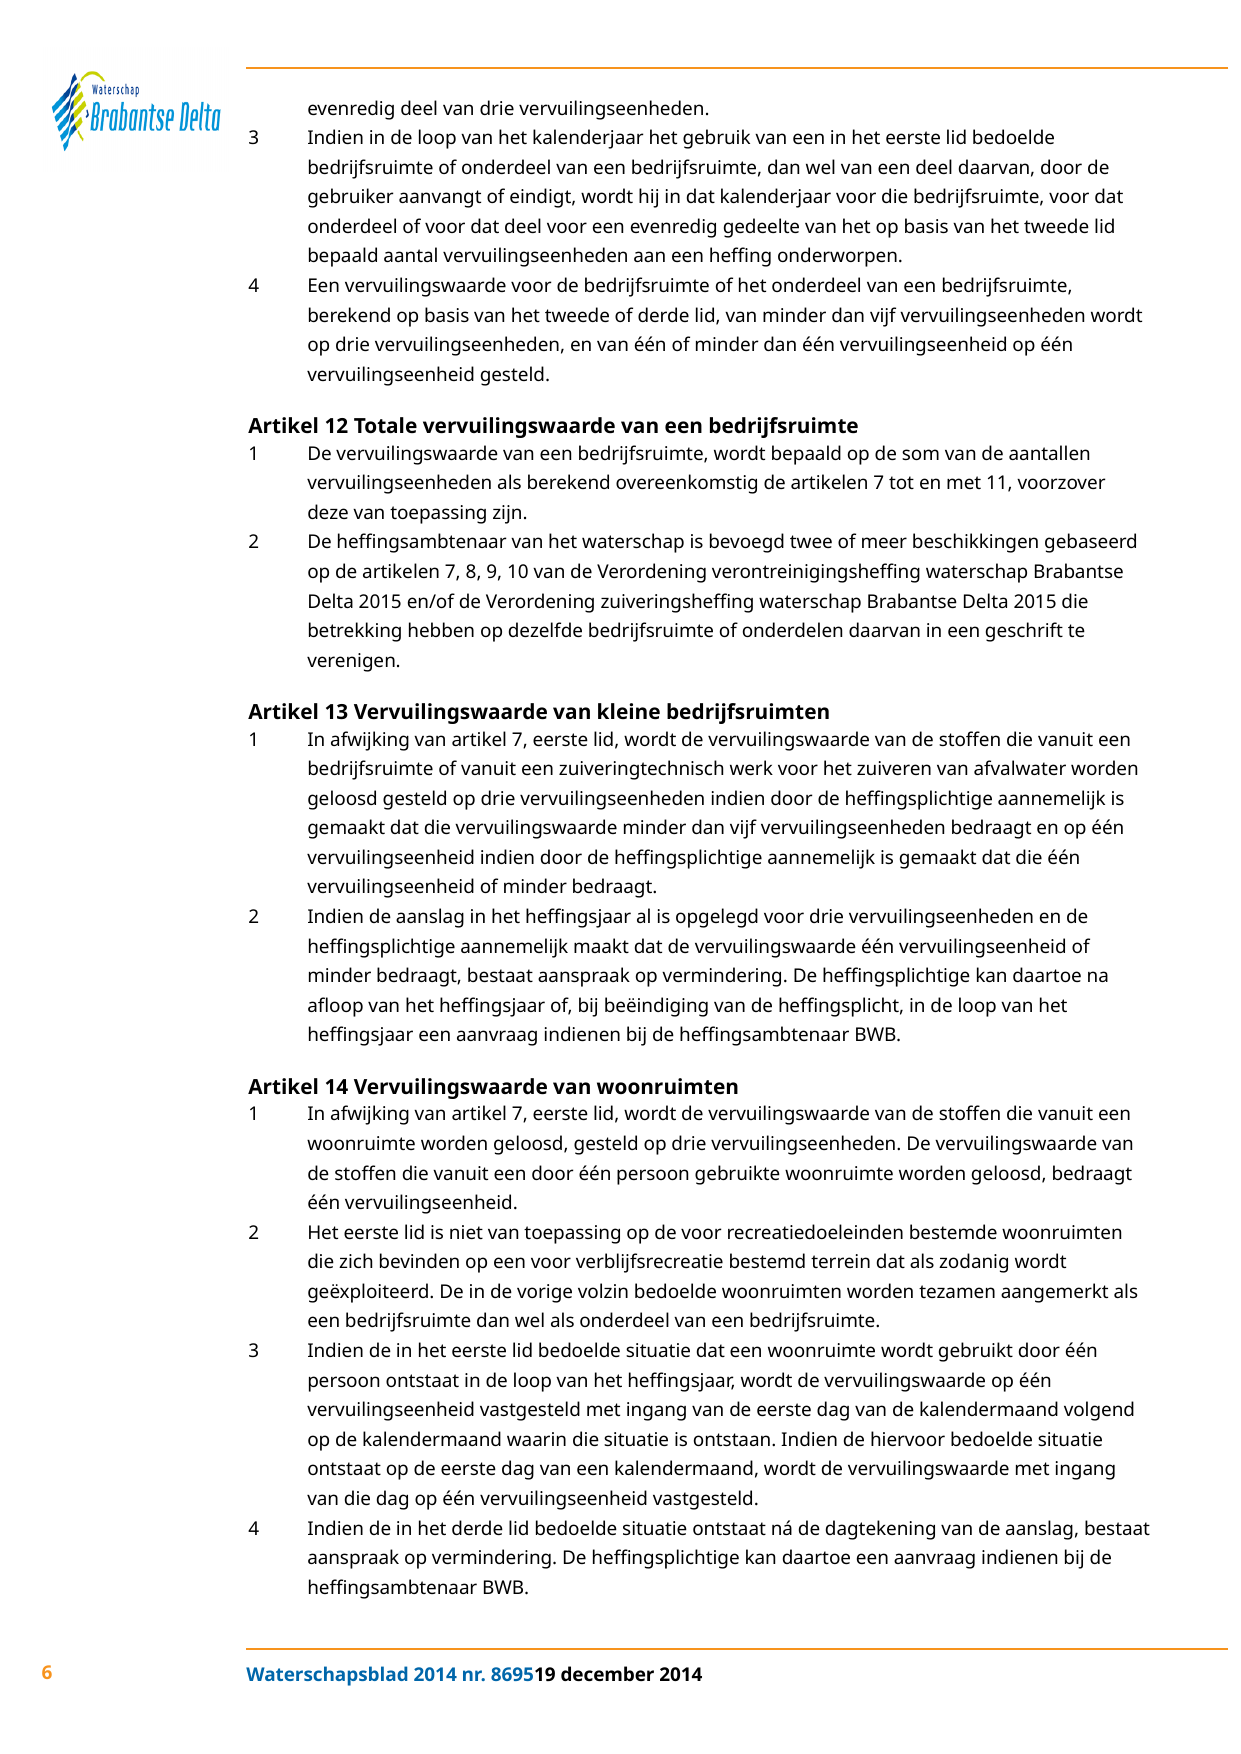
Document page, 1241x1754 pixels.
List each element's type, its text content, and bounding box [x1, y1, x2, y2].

text Artikel 12 Totale vervuilingswaarde van een bedrijfsruimte [248, 411, 1152, 440]
list Indien in de loop van het kalenderjaar het gebruik van een in het eerste lid bedoelde bedrijfsruimte of onderdeel van een bedrijfsruimte, dan wel van een deel daarvan, door de gebruiker aanvangt of eindigt, wordt hij in dat kalenderjaar voor die bedrijfsruimte, voor dat onderdeel of voor dat deel voor een evenredig gedeelte van het op basis van het tweede lid bepaald aantal vervuilingseenheden aan een heffing onderworpen. [248, 124, 1152, 268]
list De heffingsambtenaar van het waterschap is bevoegd twee of meer beschikkingen gebaseerd op de artikelen 7, 8, 9, 10 van de Verordening verontreinigingsheffing waterschap Brabantse Delta 2015 en/of de Verordening zuiveringsheffing waterschap Brabantse Delta 2015 die betrekking hebben op dezelfde bedrijfsruimte of onderdelen daarvan in een geschrift te verenigen. [248, 529, 1152, 673]
list evenredig deel van drie vervuilingseenheden. [248, 95, 1152, 121]
list De vervuilingswaarde van een bedrijfsruimte, wordt bepaald op de som van de aantallen vervuilingseenheden als berekend overeenkomstig de artikelen 7 tot en met 11, voorzover deze van toepassing zijn. [248, 440, 1152, 525]
picture [41, 47, 231, 172]
list Een vervuilingswaarde voor de bedrijfsruimte of het onderdeel van een bedrijfsruimte, berekend op basis van het tweede of derde lid, van minder dan vijf vervuilingseenheden wordt op drie vervuilingseenheden, en van één of minder dan één vervuilingseenheid op één vervuilingseenheid gesteld. [248, 272, 1152, 387]
list Het eerste lid is niet van toepassing op de voor recreatiedoeleinden bestemde woonruimten die zich bevinden op een voor verblijfsrecreatie bestemd terrein dat als zodanig wordt geëxploiteerd. De in de vorige volzin bedoelde woonruimten worden tezamen aangemerkt als een bedrijfsruimte dan wel als onderdeel van een bedrijfsruimte. [248, 1219, 1152, 1333]
list In afwijking van artikel 7, eerste lid, wordt de vervuilingswaarde van de stoffen die vanuit een bedrijfsruimte of vanuit een zuiveringtechnisch werk voor het zuiveren van afvalwater worden geloosd gesteld op drie vervuilingseenheden indien door de heffingsplichtige aannemelijk is gemaakt dat die vervuilingswaarde minder dan vijf vervuilingseenheden bedraagt en op één vervuilingseenheid indien door de heffingsplichtige aannemelijk is gemaakt dat die één vervuilingseenheid of minder bedraagt. [248, 726, 1152, 899]
list Indien de in het eerste lid bedoelde situatie dat een woonruimte wordt gebruikt door één persoon ontstaat in de loop van het heffingsjaar, wordt de vervuilingswaarde op één vervuilingseenheid vastgesteld met ingang van de eerste dag van de kalendermaand volgend op de kalendermaand waarin die situatie is ontstaan. Indien de hiervoor bedoelde situatie ontstaat op de eerste dag van een kalendermaand, wordt de vervuilingswaarde met ingang van die dag op één vervuilingseenheid vastgesteld. [248, 1337, 1152, 1511]
list Indien de aanslag in het heffingsjaar al is opgelegd voor drie vervuilingseenheden en de heffingsplichtige aannemelijk maakt dat de vervuilingswaarde één vervuilingseenheid of minder bedraagt, bestaat aanspraak op vermindering. De heffingsplichtige kan daartoe na afloop van het heffingsjaar of, bij beëindiging van de heffingsplicht, in de loop van het heffingsjaar een aanvraag indienen bij de heffingsambtenaar BWB. [248, 903, 1152, 1047]
list In afwijking van artikel 7, eerste lid, wordt de vervuilingswaarde van de stoffen die vanuit een woonruimte worden geloosd, gesteld op drie vervuilingseenheden. De vervuilingswaarde van de stoffen die vanuit een door één persoon gebruikte woonruimte worden geloosd, bedraagt één vervuilingseenheid. [248, 1101, 1152, 1215]
text Artikel 14 Vervuilingswaarde van woonruimten [248, 1072, 1152, 1101]
text Artikel 13 Vervuilingswaarde van kleine bedrijfsruimten [248, 697, 1152, 726]
list Indien de in het derde lid bedoelde situatie ontstaat ná de dagtekening van de aanslag, bestaat aanspraak op vermindering. De heffingsplichtige kan daartoe een aanvraag indienen bij de heffingsambtenaar BWB. [248, 1515, 1152, 1599]
